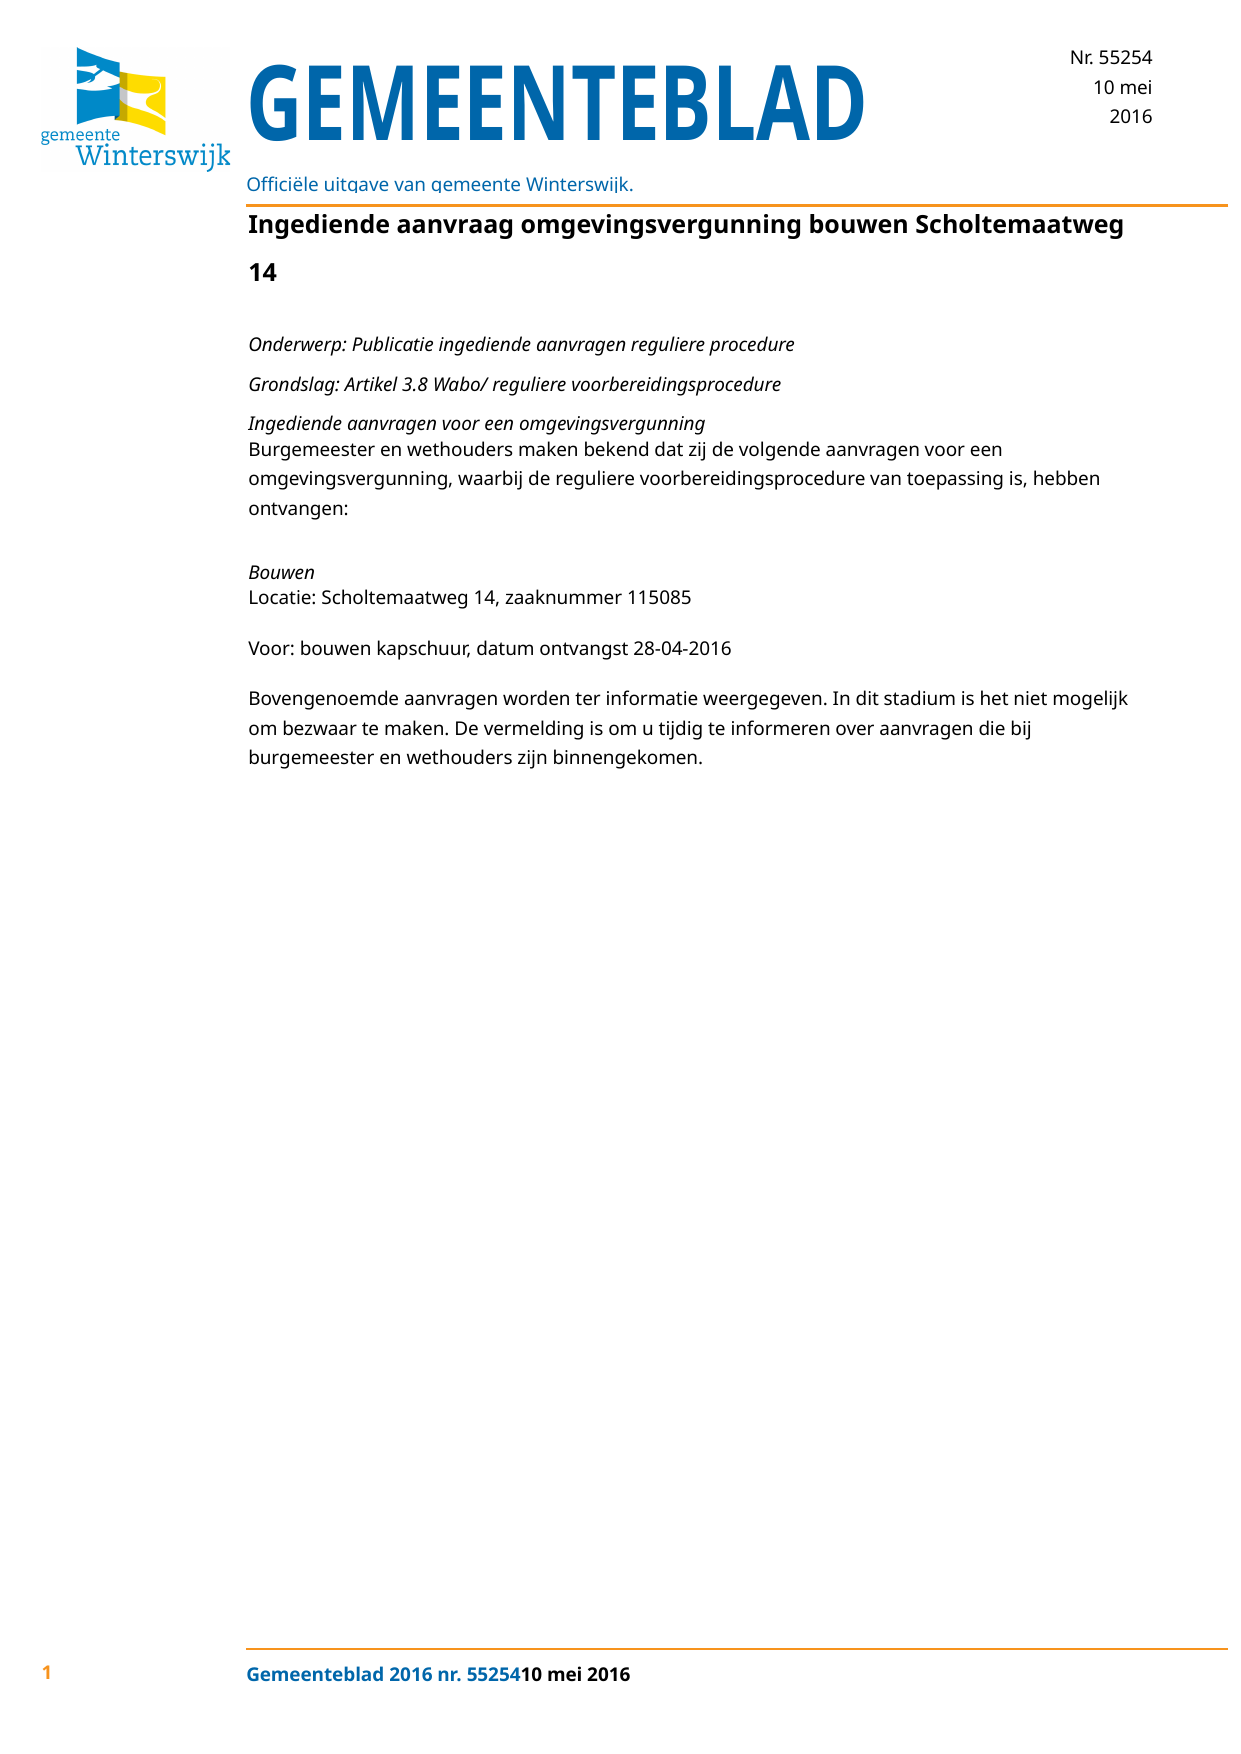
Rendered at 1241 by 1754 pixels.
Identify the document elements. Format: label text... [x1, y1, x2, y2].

text Bouwen [248, 559, 1152, 584]
picture [41, 47, 231, 172]
text Ingediende aanvraag omgevingsvergunning bouwen Scholtemaatweg 14 [248, 207, 1152, 288]
text Ingediende aanvragen voor een omgevingsvergunning [248, 410, 1152, 436]
text Voor: bouwen kapschuur, datum ontvangst 28-04-2016 [248, 635, 1152, 661]
text Grondslag: Artikel 3.8 Wabo/ reguliere voorbereidingsprocedure [248, 371, 1152, 396]
text Bovengenoemde aanvragen worden ter informatie weergegeven. In dit stadium is het niet mogelijk om bezwaar te maken. De vermelding is om u tijdig te informeren over aanvragen die bij burgemeester en wethouders zijn binnengekomen. [248, 685, 1152, 770]
text Onderwerp: Publicatie ingediende aanvragen reguliere procedure [248, 331, 1152, 357]
text Locatie: Scholtemaatweg 14, zaaknummer 115085 [248, 584, 1152, 610]
text Burgemeester en wethouders maken bekend dat zij de volgende aanvragen voor een omgevingsvergunning, waarbij de reguliere voorbereidingsprocedure van toepassing is, hebben ontvangen: [248, 436, 1152, 521]
picture [225, 153, 231, 162]
